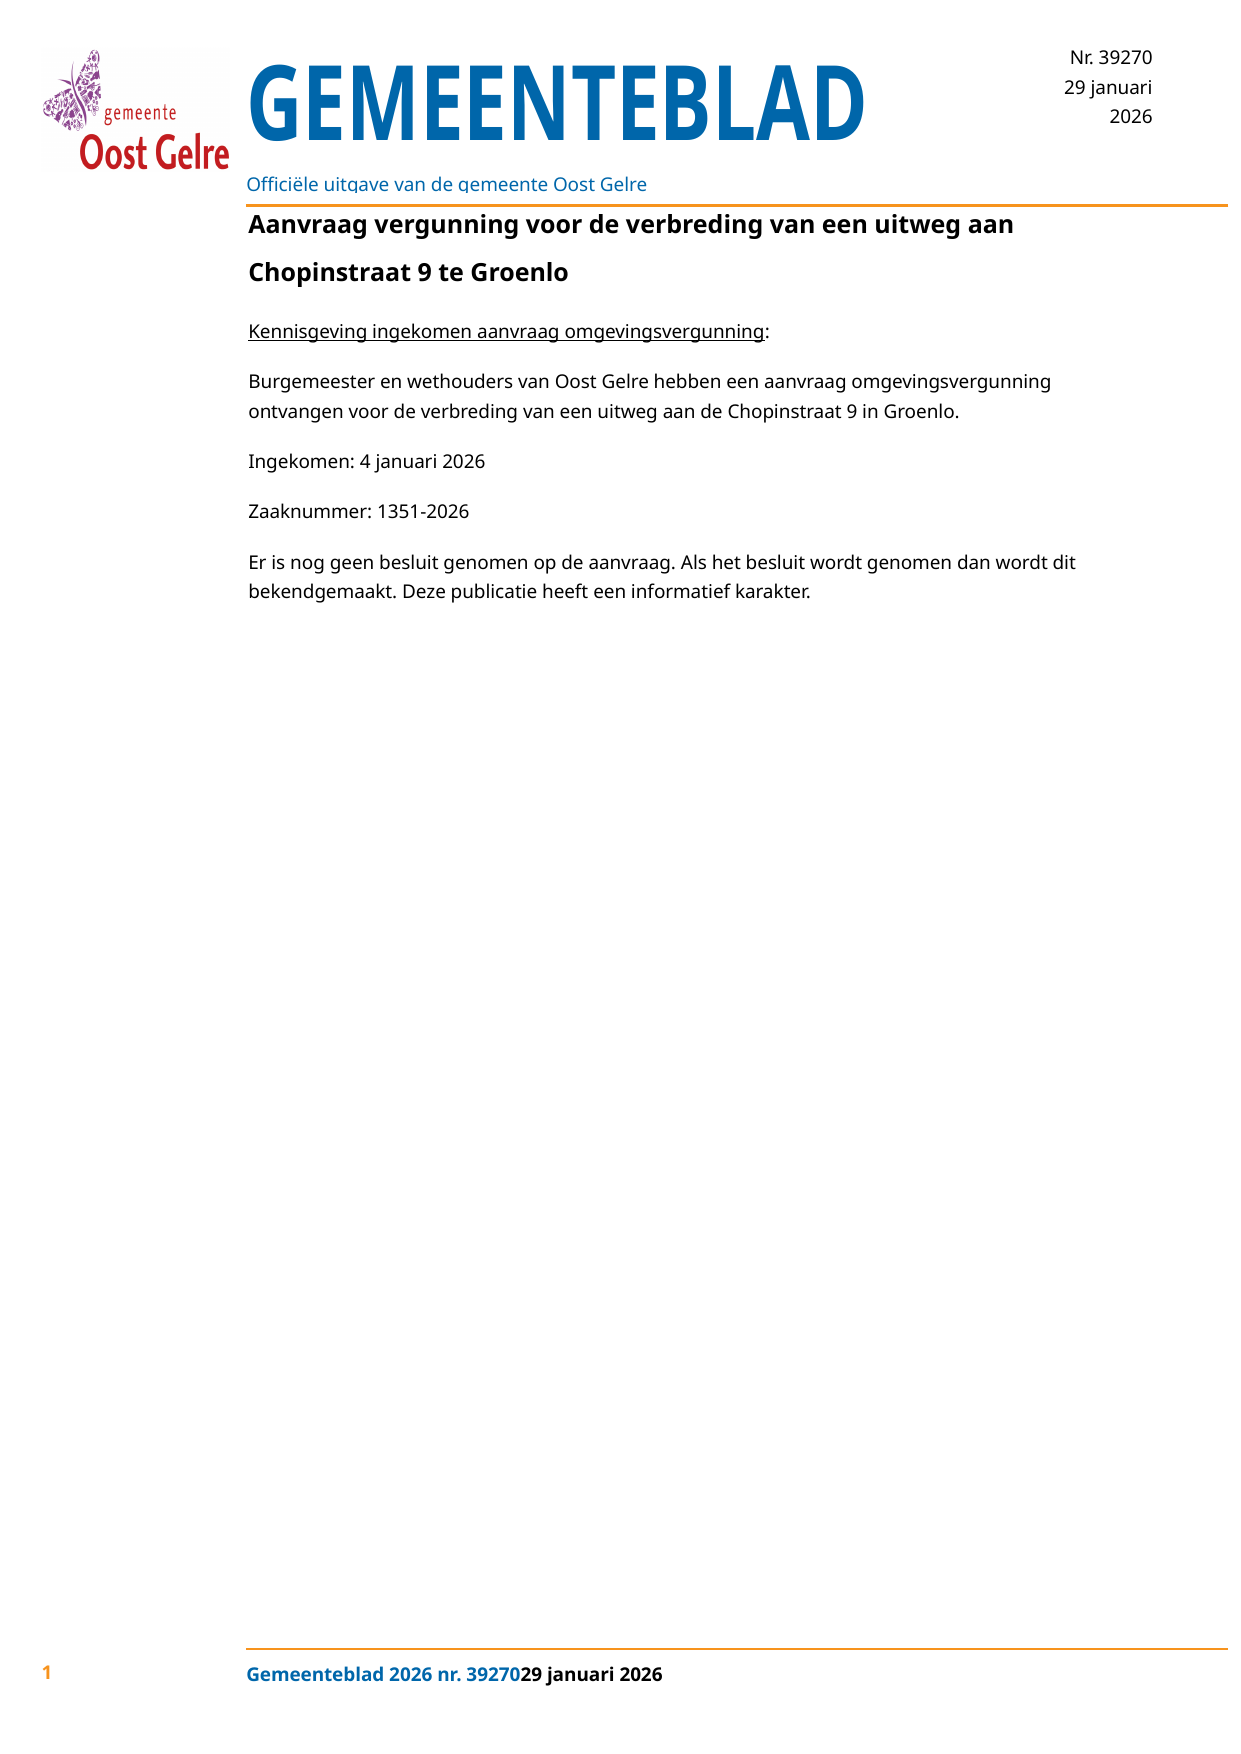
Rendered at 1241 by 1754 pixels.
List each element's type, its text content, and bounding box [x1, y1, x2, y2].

text Ingekomen: 4 januari 2026 [248, 448, 1152, 474]
text Zaaknummer: 1351-2026 [248, 499, 1152, 524]
picture [41, 47, 231, 172]
text Aanvraag vergunning voor de verbreding van een uitweg aan Chopinstraat 9 te Groenlo [248, 207, 1152, 288]
text Burgemeester en wethouders van Oost Gelre hebben een aanvraag omgevingsvergunning ontvangen voor de verbreding van een uitweg aan de Chopinstraat 9 in Groenlo. [248, 368, 1152, 424]
text Kennisgeving ingekomen aanvraag omgevingsvergunning: [248, 318, 1152, 344]
text Er is nog geen besluit genomen op de aanvraag. Als het besluit wordt genomen dan wordt dit bekendgemaakt. Deze publicatie heeft een informatief karakter. [248, 549, 1152, 604]
